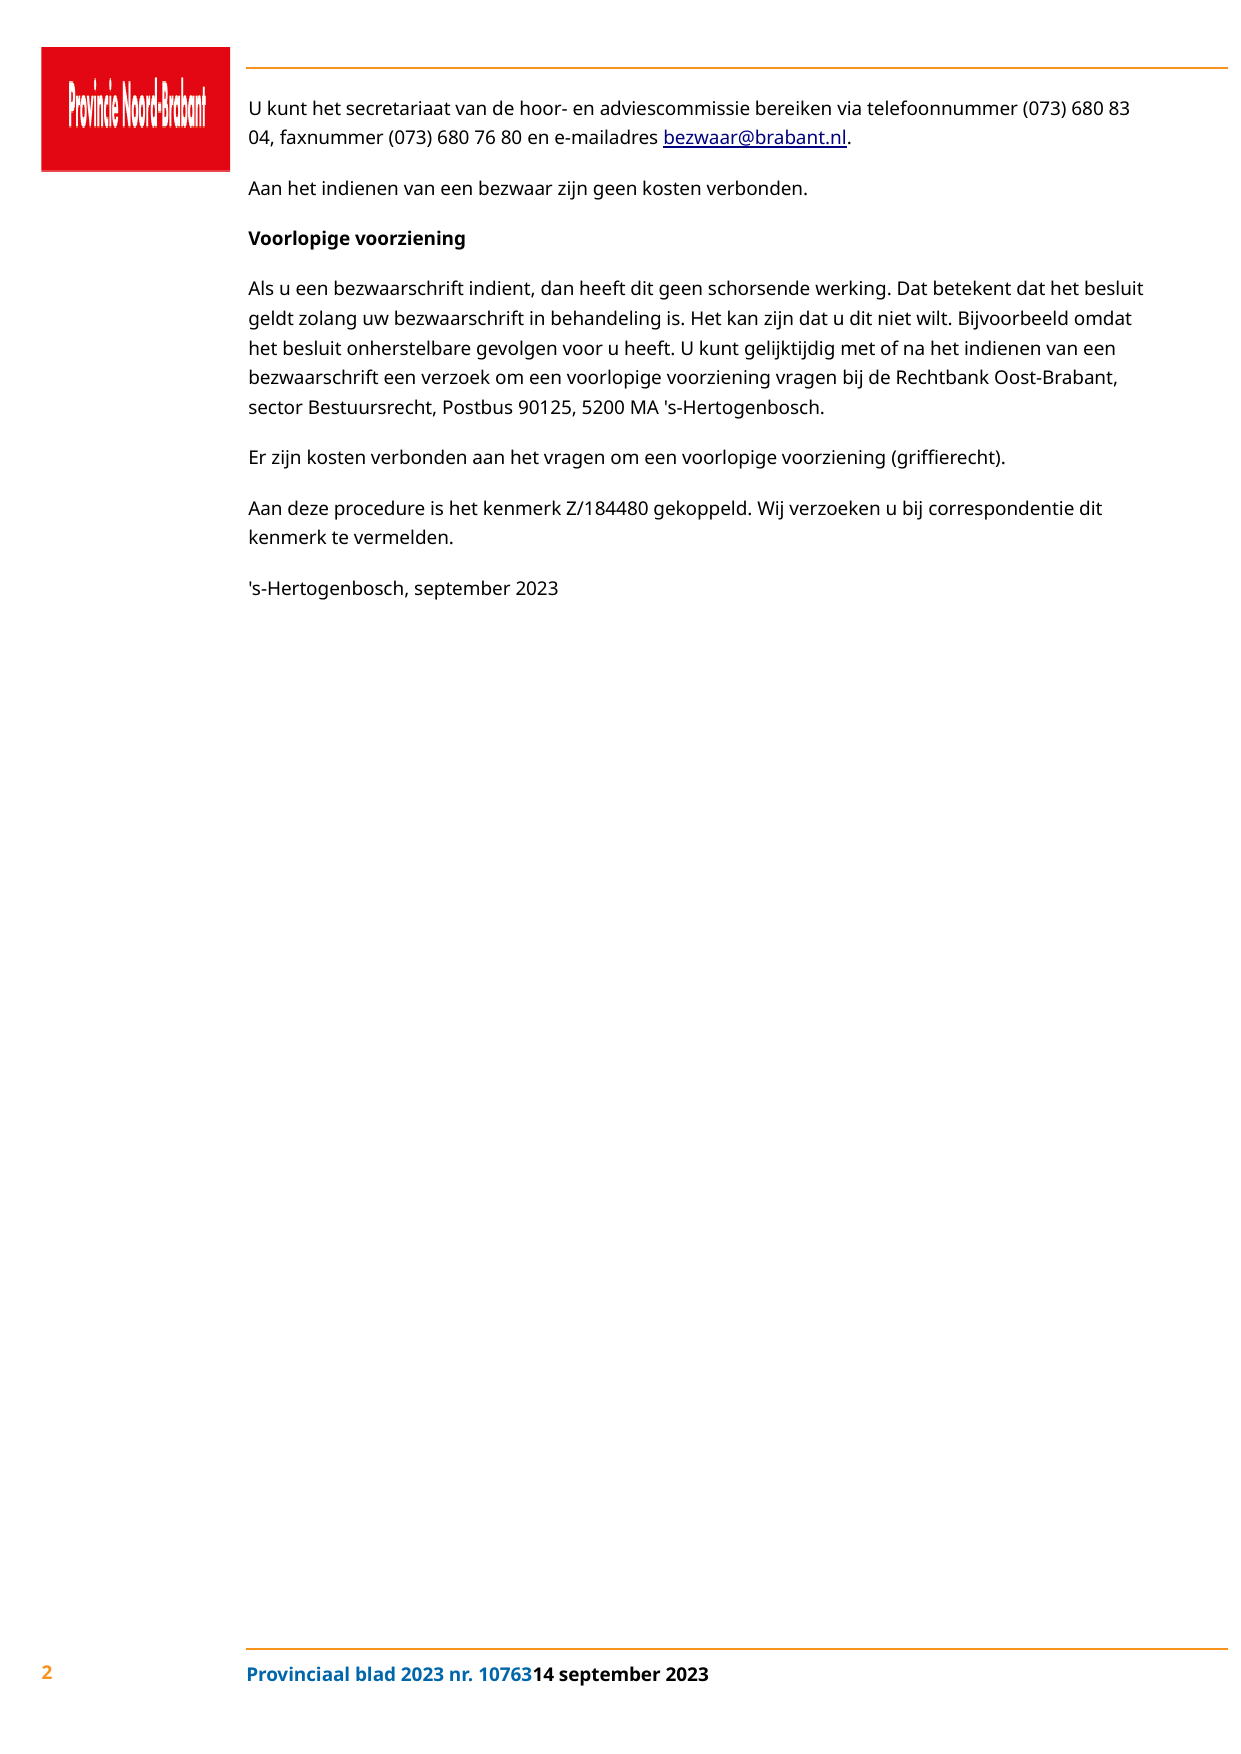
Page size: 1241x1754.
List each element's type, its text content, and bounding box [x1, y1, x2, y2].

text 's-Hertogenbosch, september 2023 [248, 575, 1152, 601]
text Er zijn kosten verbonden aan het vragen om een voorlopige voorziening (griffierecht). [248, 444, 1152, 470]
text Als u een bezwaarschrift indient, dan heeft dit geen schorsende werking. Dat betekent dat het besluit geldt zolang uw bezwaarschrift in behandeling is. Het kan zijn dat u dit niet wilt. Bijvoorbeeld omdat het besluit onherstelbare gevolgen voor u heeft. U kunt gelijktijdig met of na het indienen van een bezwaarschrift een verzoek om een voorlopige voorziening vragen bij de Rechtbank Oost-Brabant, sector Bestuursrecht, Postbus 90125, 5200 MA 's‑Hertogenbosch. [248, 276, 1152, 420]
picture [41, 47, 231, 172]
text Aan deze procedure is het kenmerk Z/184480 gekoppeld. Wij verzoeken u bij correspondentie dit kenmerk te vermelden. [248, 495, 1152, 550]
text U kunt het secretariaat van de hoor- en adviescommissie bereiken via telefoonnummer (073) 680 83 04, faxnummer (073) 680 76 80 en e-mailadres bezwaar@brabant.nl. [248, 95, 1152, 150]
text Aan het indienen van een bezwaar zijn geen kosten verbonden. [248, 175, 1152, 201]
text Voorlopige voorziening [248, 225, 1152, 251]
